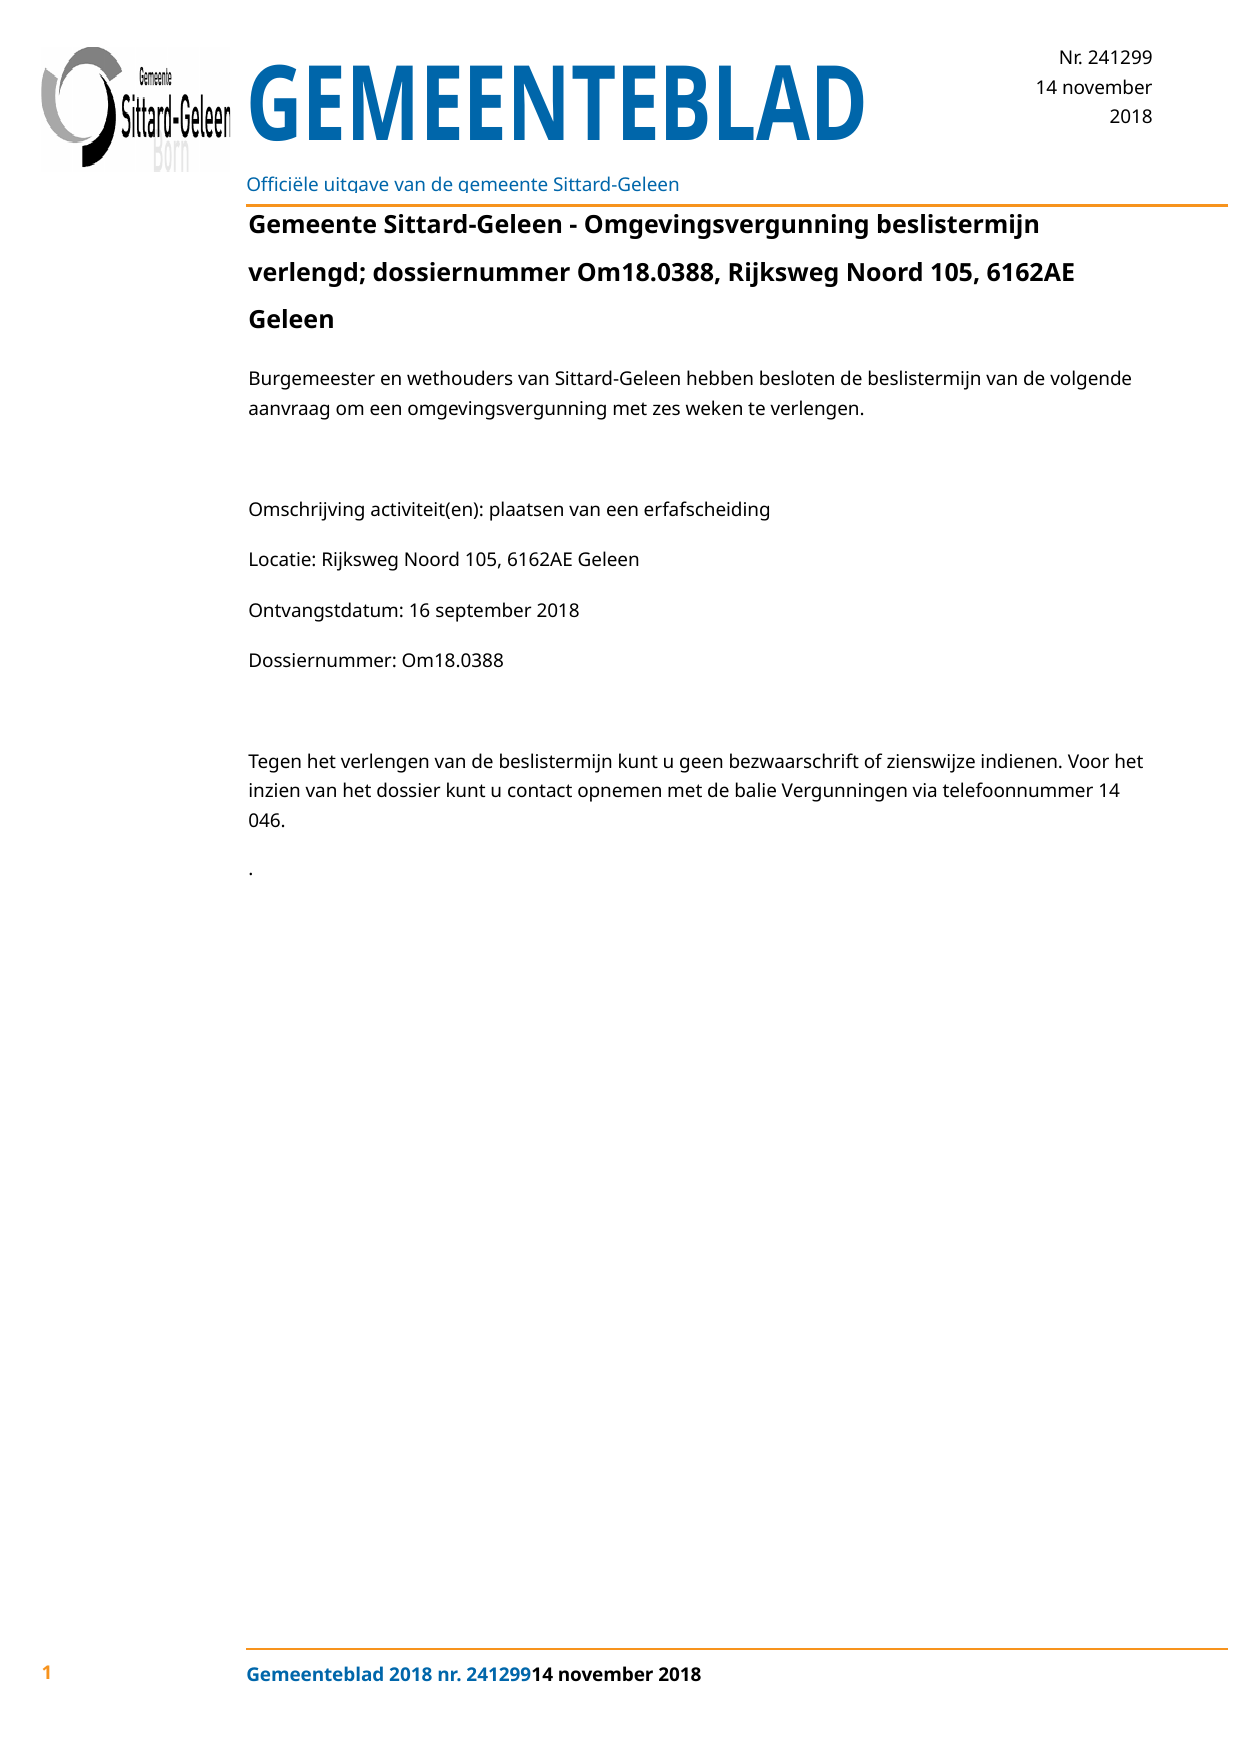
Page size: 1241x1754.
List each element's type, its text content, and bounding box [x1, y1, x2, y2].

text Omschrijving activiteit(en): plaatsen van een erfafscheiding [248, 496, 1152, 522]
text Gemeente Sittard-Geleen - Omgevingsvergunning beslistermijn verlengd; dossiernummer Om18.0388, Rijksweg Noord 105, 6162AE Geleen [248, 207, 1152, 336]
text Locatie: Rijksweg Noord 105, 6162AE Geleen [248, 546, 1152, 572]
text Ontvangstdatum: 16 september 2018 [248, 597, 1152, 622]
text Dossiernummer: Om18.0388 [248, 647, 1152, 673]
text . [248, 855, 1152, 881]
text Tegen het verlengen van de beslistermijn kunt u geen bezwaarschrift of zienswijze indienen. Voor het inzien van het dossier kunt u contact opnemen met de balie Vergunningen via telefoonnummer 14 046. [248, 748, 1152, 833]
text Burgemeester en wethouders van Sittard-Geleen hebben besloten de beslistermijn van de volgende aanvraag om een omgevingsvergunning met zes weken te verlengen. [248, 366, 1152, 421]
picture [41, 47, 231, 172]
